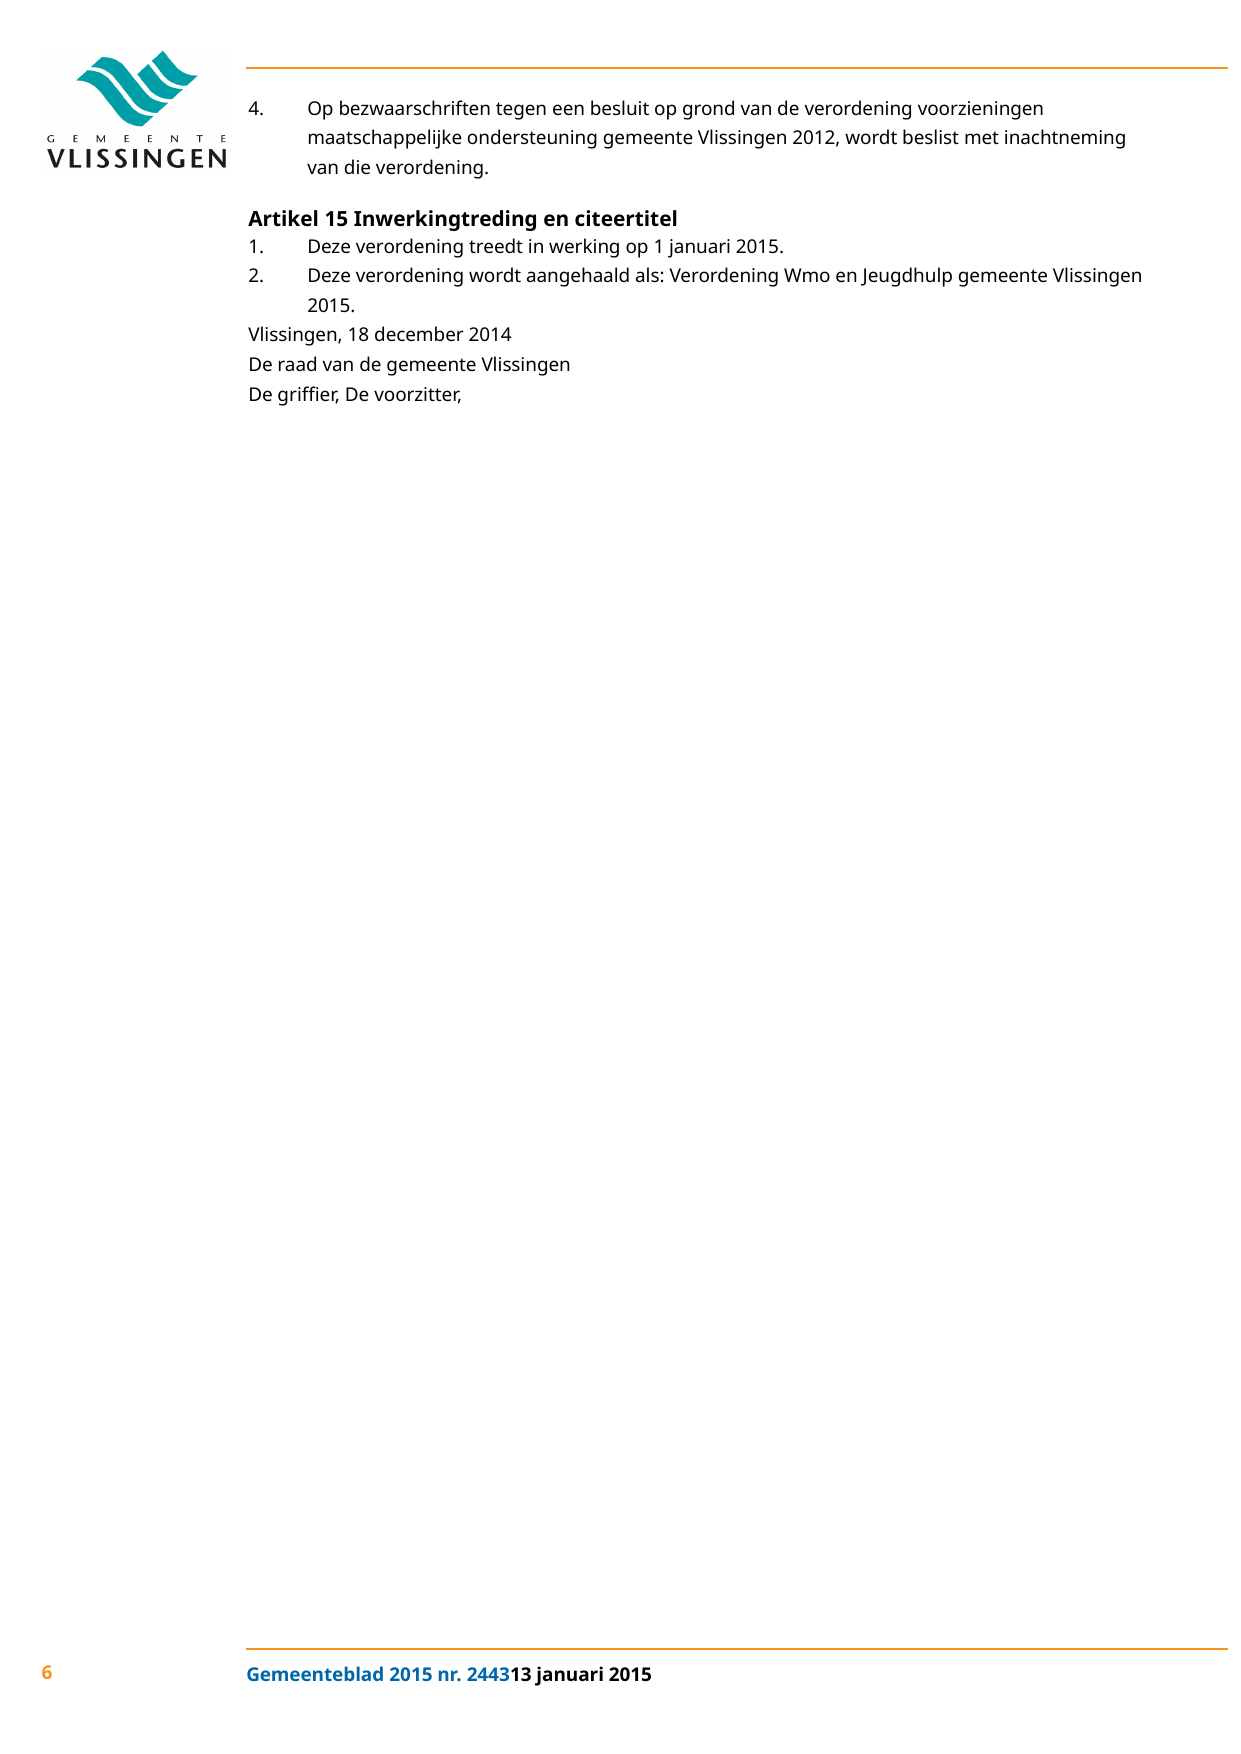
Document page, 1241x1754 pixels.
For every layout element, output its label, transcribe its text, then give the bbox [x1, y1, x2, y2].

list Deze verordening wordt aangehaald als: Verordening Wmo en Jeugdhulp gemeente Vlissingen 2015. [248, 262, 1152, 318]
text De griffier, De voorzitter, [248, 381, 1152, 406]
picture [41, 47, 231, 172]
text Vlissingen, 18 december 2014 [248, 322, 1152, 347]
text Artikel 15 Inwerkingtreding en citeertitel [248, 204, 1152, 233]
list Deze verordening treedt in werking op 1 januari 2015. [248, 233, 1152, 258]
list Op bezwaarschriften tegen een besluit op grond van de verordening voorzieningen maatschappelijke ondersteuning gemeente Vlissingen 2012, wordt beslist met inachtneming van die verordening. [248, 95, 1152, 180]
text De raad van de gemeente Vlissingen [248, 351, 1152, 377]
